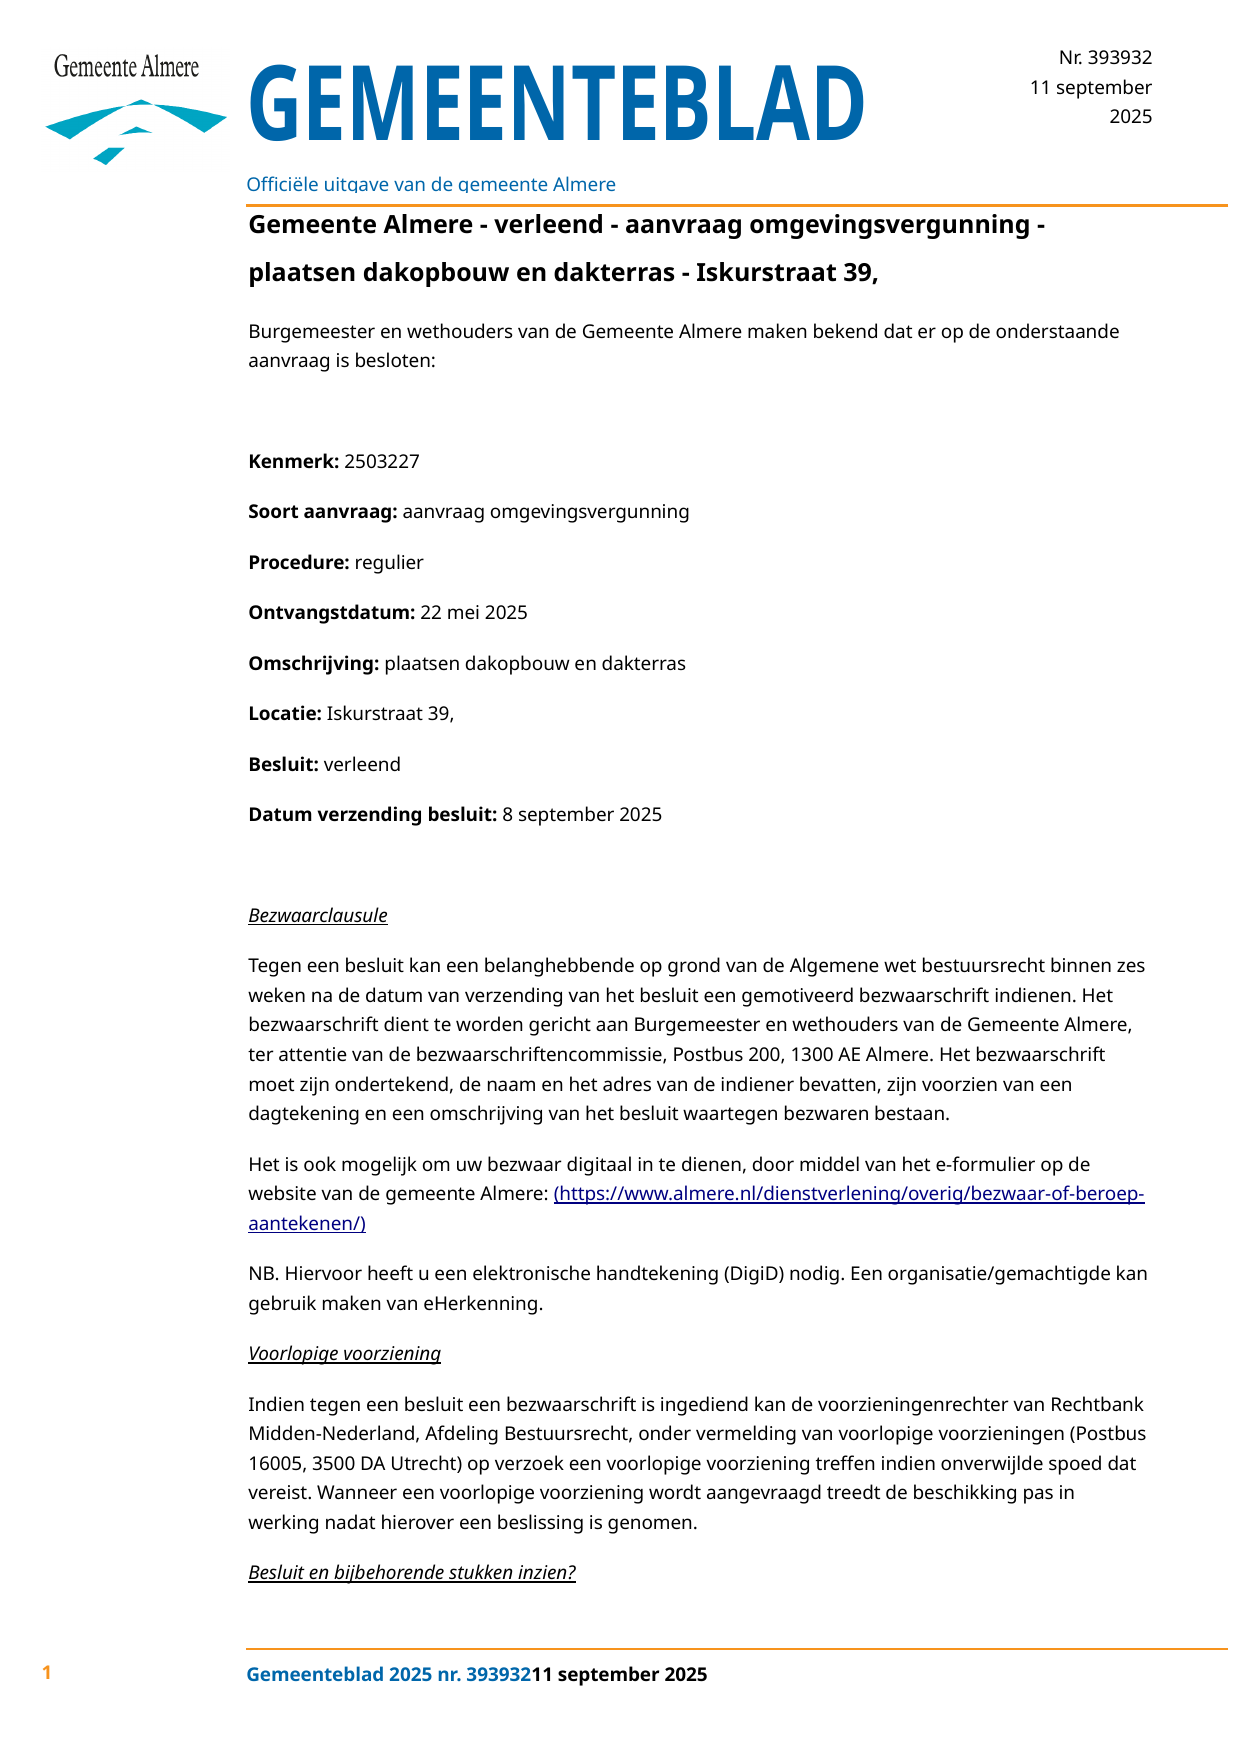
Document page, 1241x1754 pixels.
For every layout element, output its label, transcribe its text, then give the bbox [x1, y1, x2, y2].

text Het is ook mogelijk om uw bezwaar digitaal in te dienen, door middel van het e-formulier op de website van de gemeente Almere: (https://www.almere.nl/dienstverlening/overig/bezwaar-of-beroep-aantekenen/) [248, 1151, 1152, 1236]
text Ontvangstdatum: 22 mei 2025 [248, 599, 1152, 625]
text Besluit: verleend [248, 751, 1152, 777]
text Bezwaarclausule [248, 902, 1152, 928]
text Datum verzending besluit: 8 september 2025 [248, 801, 1152, 827]
text Besluit en bijbehorende stukken inzien? [248, 1559, 1152, 1585]
text Locatie: Iskurstraat 39, [248, 700, 1152, 726]
text Soort aanvraag: aanvraag omgevingsvergunning [248, 499, 1152, 524]
text Burgemeester en wethouders van de Gemeente Almere maken bekend dat er op de onderstaande aanvraag is besloten: [248, 318, 1152, 373]
text NB. Hiervoor heeft u een elektronische handtekening (DigiD) nodig. Een organisatie/gemachtigde kan gebruik maken van eHerkenning. [248, 1260, 1152, 1316]
picture [41, 47, 231, 172]
text Omschrijving: plaatsen dakopbouw en dakterras [248, 650, 1152, 676]
text Tegen een besluit kan een belanghebbende op grond van de Algemene wet bestuursrecht binnen zes weken na de datum van verzending van het besluit een gemotiveerd bezwaarschrift indienen. Het bezwaarschrift dient te worden gericht aan Burgemeester en wethouders van de Gemeente Almere, ter attentie van de bezwaarschriftencommissie, Postbus 200, 1300 AE Almere. Het bezwaarschrift moet zijn ondertekend, de naam en het adres van de indiener bevatten, zijn voorzien van een dagtekening en een omschrijving van het besluit waartegen bezwaren bestaan. [248, 952, 1152, 1126]
text Gemeente Almere - verleend - aanvraag omgevingsvergunning - plaatsen dakopbouw en dakterras - Iskurstraat 39, [248, 207, 1152, 288]
text Kenmerk: 2503227 [248, 448, 1152, 474]
text Procedure: regulier [248, 549, 1152, 575]
text Voorlopige voorziening [248, 1340, 1152, 1366]
text Indien tegen een besluit een bezwaarschrift is ingediend kan de voorzieningenrechter van Rechtbank Midden-Nederland, Afdeling Bestuursrecht, onder vermelding van voorlopige voorzieningen (Postbus 16005, 3500 DA Utrecht) op verzoek een voorlopige voorziening treffen indien onverwijlde spoed dat vereist. Wanneer een voorlopige voorziening wordt aangevraagd treedt de beschikking pas in werking nadat hierover een beslissing is genomen. [248, 1391, 1152, 1535]
